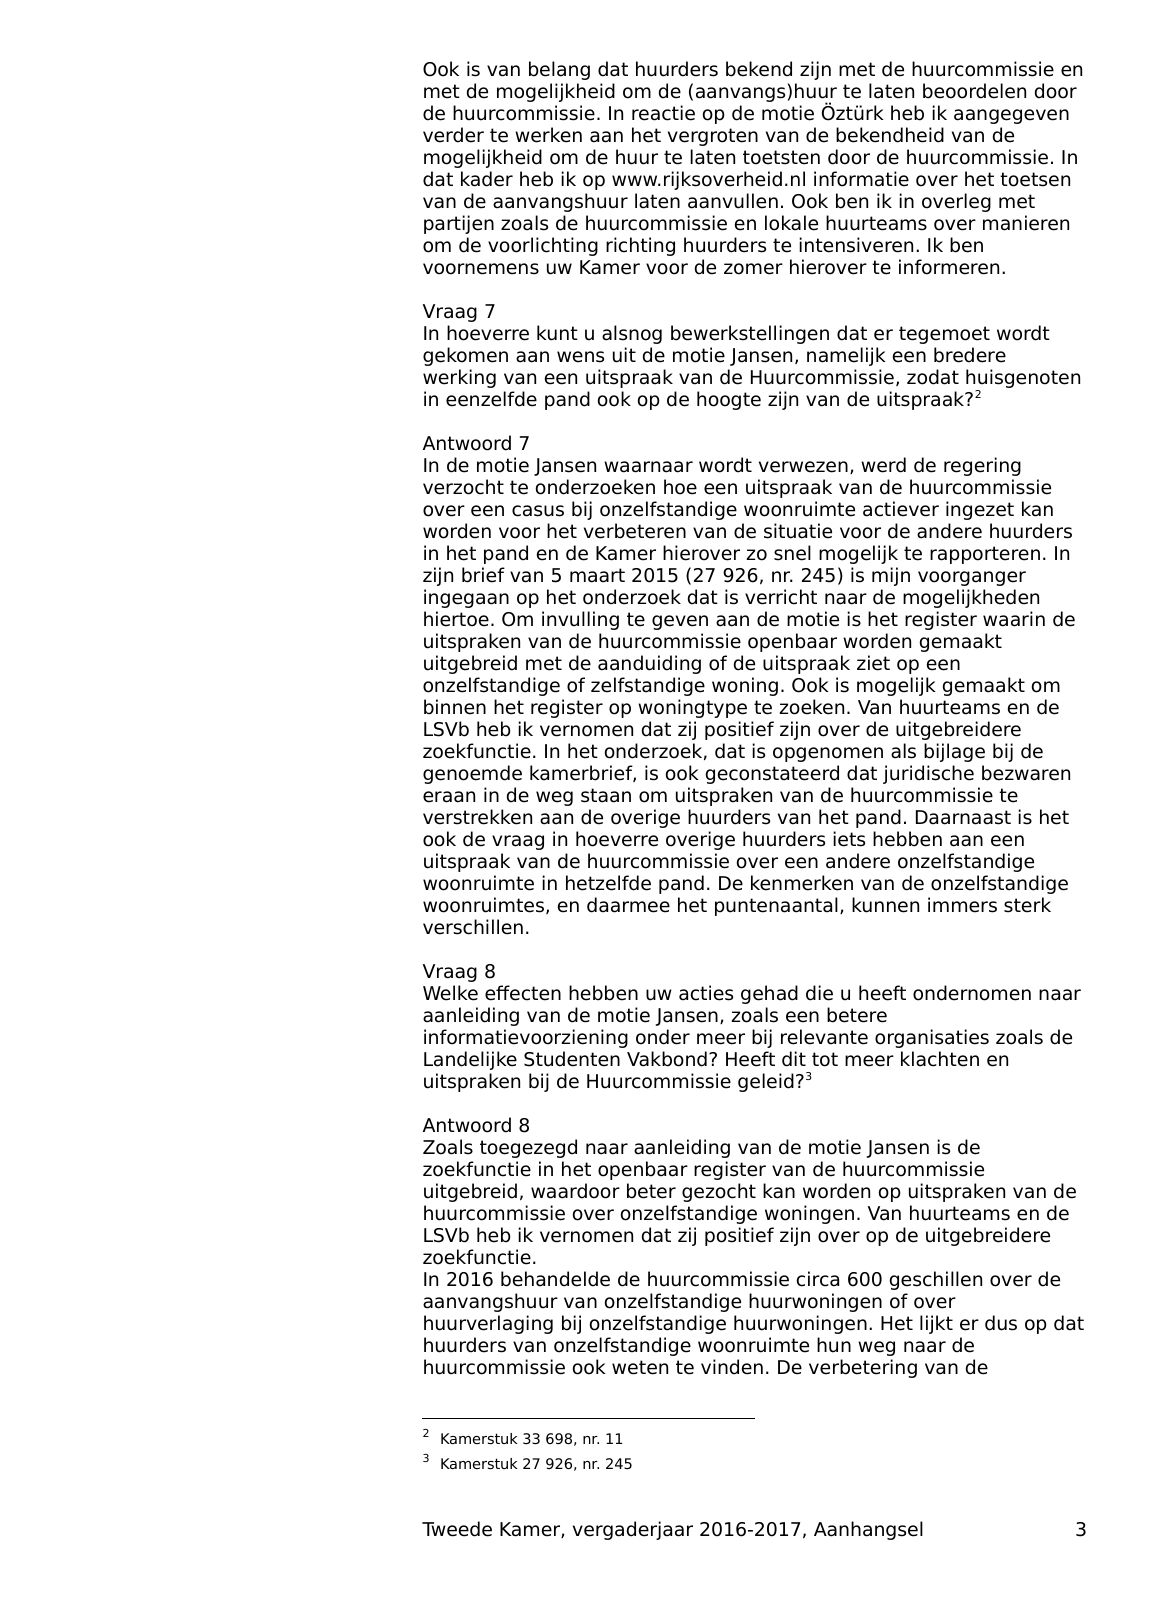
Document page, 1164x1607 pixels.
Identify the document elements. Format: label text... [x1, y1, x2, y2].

text Vraag 7 [422, 301, 1087, 323]
text Ook is van belang dat huurders bekend zijn met de huurcommissie en met de mogelijkheid om de (aanvangs)huur te laten beoordelen door de huurcommissie. In reactie op de motie Öztürk heb ik aangegeven verder te werken aan het vergroten van de bekendheid van de mogelijkheid om de huur te laten toetsten door de huurcommissie. In dat kader heb ik op www.rijksoverheid.nl informatie over het toetsen van de aanvangshuur laten aanvullen. Ook ben ik in overleg met partijen zoals de huurcommissie en lokale huurteams over manieren om de voorlichting richting huurders te intensiveren. Ik ben voornemens uw Kamer voor de zomer hierover te informeren. [422, 59, 1087, 279]
text Welke effecten hebben uw acties gehad die u heeft ondernomen naar aanleiding van de motie Jansen, zoals een betere informatievoorziening onder meer bij relevante organisaties zoals de Landelijke Studenten Vakbond? Heeft dit tot meer klachten en uitspraken bij de Huurcommissie geleid? [422, 983, 1087, 1093]
text In hoeverre kunt u alsnog bewerkstellingen dat er tegemoet wordt gekomen aan wens uit de motie Jansen, namelijk een bredere werking van een uitspraak van de Huurcommissie, zodat huisgenoten in eenzelfde pand ook op de hoogte zijn van de uitspraak? [422, 323, 1087, 411]
text In de motie Jansen waarnaar wordt verwezen, werd de regering verzocht te onderzoeken hoe een uitspraak van de huurcommissie over een casus bij onzelfstandige woonruimte actiever ingezet kan worden voor het verbeteren van de situatie voor de andere huurders in het pand en de Kamer hierover zo snel mogelijk te rapporteren. In zijn brief van 5 maart 2015 (27 926, nr. 245) is mijn voorganger ingegaan op het onderzoek dat is verricht naar de mogelijkheden hiertoe. Om invulling te geven aan de motie is het register waarin de uitspraken van de huurcommissie openbaar worden gemaakt uitgebreid met de aanduiding of de uitspraak ziet op een onzelfstandige of zelfstandige woning. Ook is mogelijk gemaakt om binnen het register op woningtype te zoeken. Van huurteams en de LSVb heb ik vernomen dat zij positief zijn over de uitgebreidere zoekfunctie. In het onderzoek, dat is opgenomen als bijlage bij de genoemde kamerbrief, is ook geconstateerd dat juridische bezwaren eraan in de weg staan om uitspraken van de huurcommissie te verstrekken aan de overige huurders van het pand. Daarnaast is het ook de vraag in hoeverre overige huurders iets hebben aan een uitspraak van de huurcommissie over een andere onzelfstandige woonruimte in hetzelfde pand. De kenmerken van de onzelfstandige woonruimtes, en daarmee het puntenaantal, kunnen immers sterk verschillen. [422, 455, 1087, 939]
text Vraag 8 [422, 961, 1087, 983]
text In 2016 behandelde de huurcommissie circa 600 geschillen over de aanvangshuur van onzelfstandige huurwoningen of over huurverlaging bij onzelfstandige huurwoningen. Het lijkt er dus op dat huurders van onzelfstandige woonruimte hun weg naar de huurcommissie ook weten te vinden. De verbetering van de [422, 1269, 1087, 1379]
text Kamerstuk 27 926, nr. 245 [422, 1452, 1087, 1474]
text Kamerstuk 33 698, nr. 11 [422, 1427, 1087, 1449]
text Antwoord 8 [422, 1115, 1087, 1137]
text Zoals toegezegd naar aanleiding van de motie Jansen is de zoekfunctie in het openbaar register van de huurcommissie uitgebreid, waardoor beter gezocht kan worden op uitspraken van de huurcommissie over onzelfstandige woningen. Van huurteams en de LSVb heb ik vernomen dat zij positief zijn over op de uitgebreidere zoekfunctie. [422, 1137, 1087, 1269]
text Antwoord 7 [422, 433, 1087, 455]
